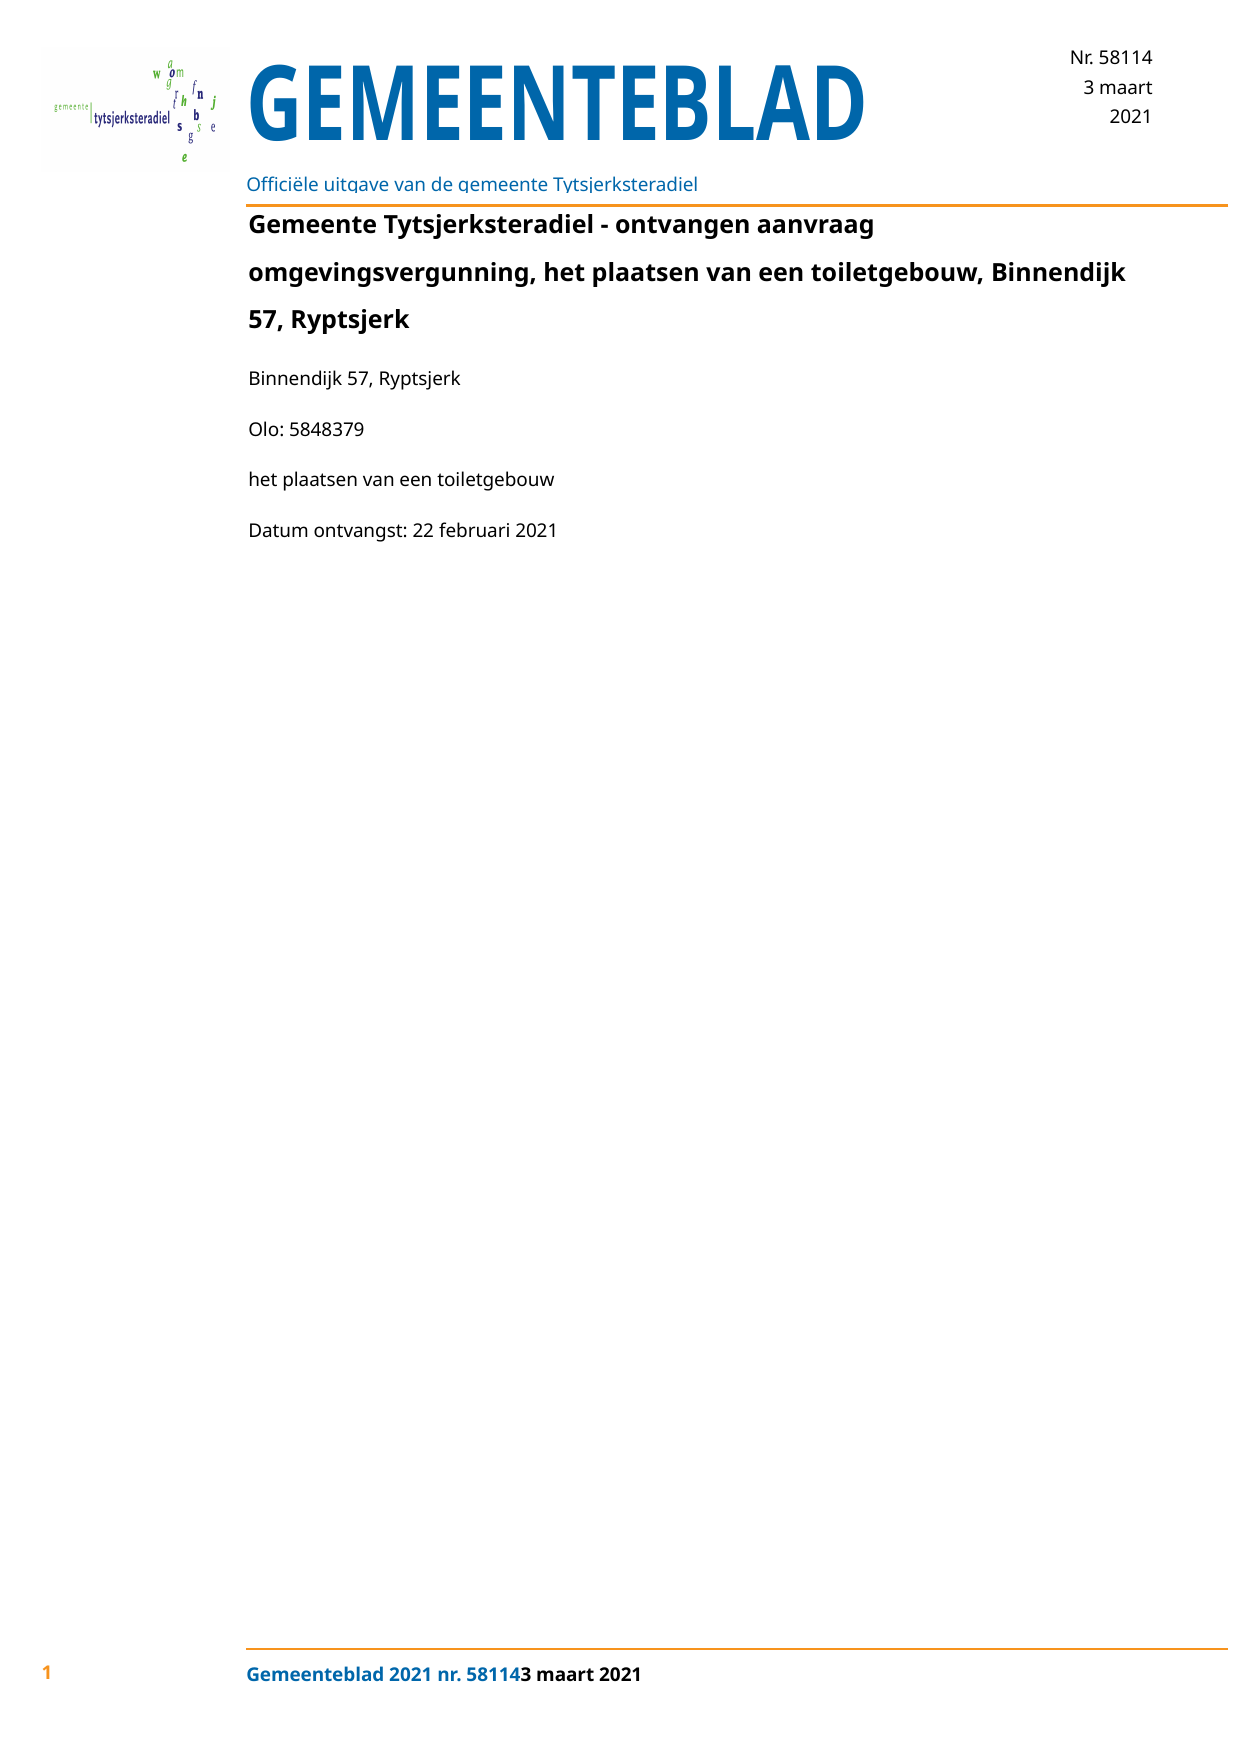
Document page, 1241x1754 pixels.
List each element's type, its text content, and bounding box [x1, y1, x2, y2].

text Olo: 5848379 [248, 416, 1152, 442]
text Binnendijk 57, Ryptsjerk [248, 366, 1152, 391]
picture [41, 47, 231, 172]
text Datum ontvangst: 22 februari 2021 [248, 517, 1152, 542]
text Gemeente Tytsjerksteradiel - ontvangen aanvraag omgevingsvergunning, het plaatsen van een toiletgebouw, Binnendijk 57, Ryptsjerk [248, 207, 1152, 336]
text het plaatsen van een toiletgebouw [248, 466, 1152, 492]
